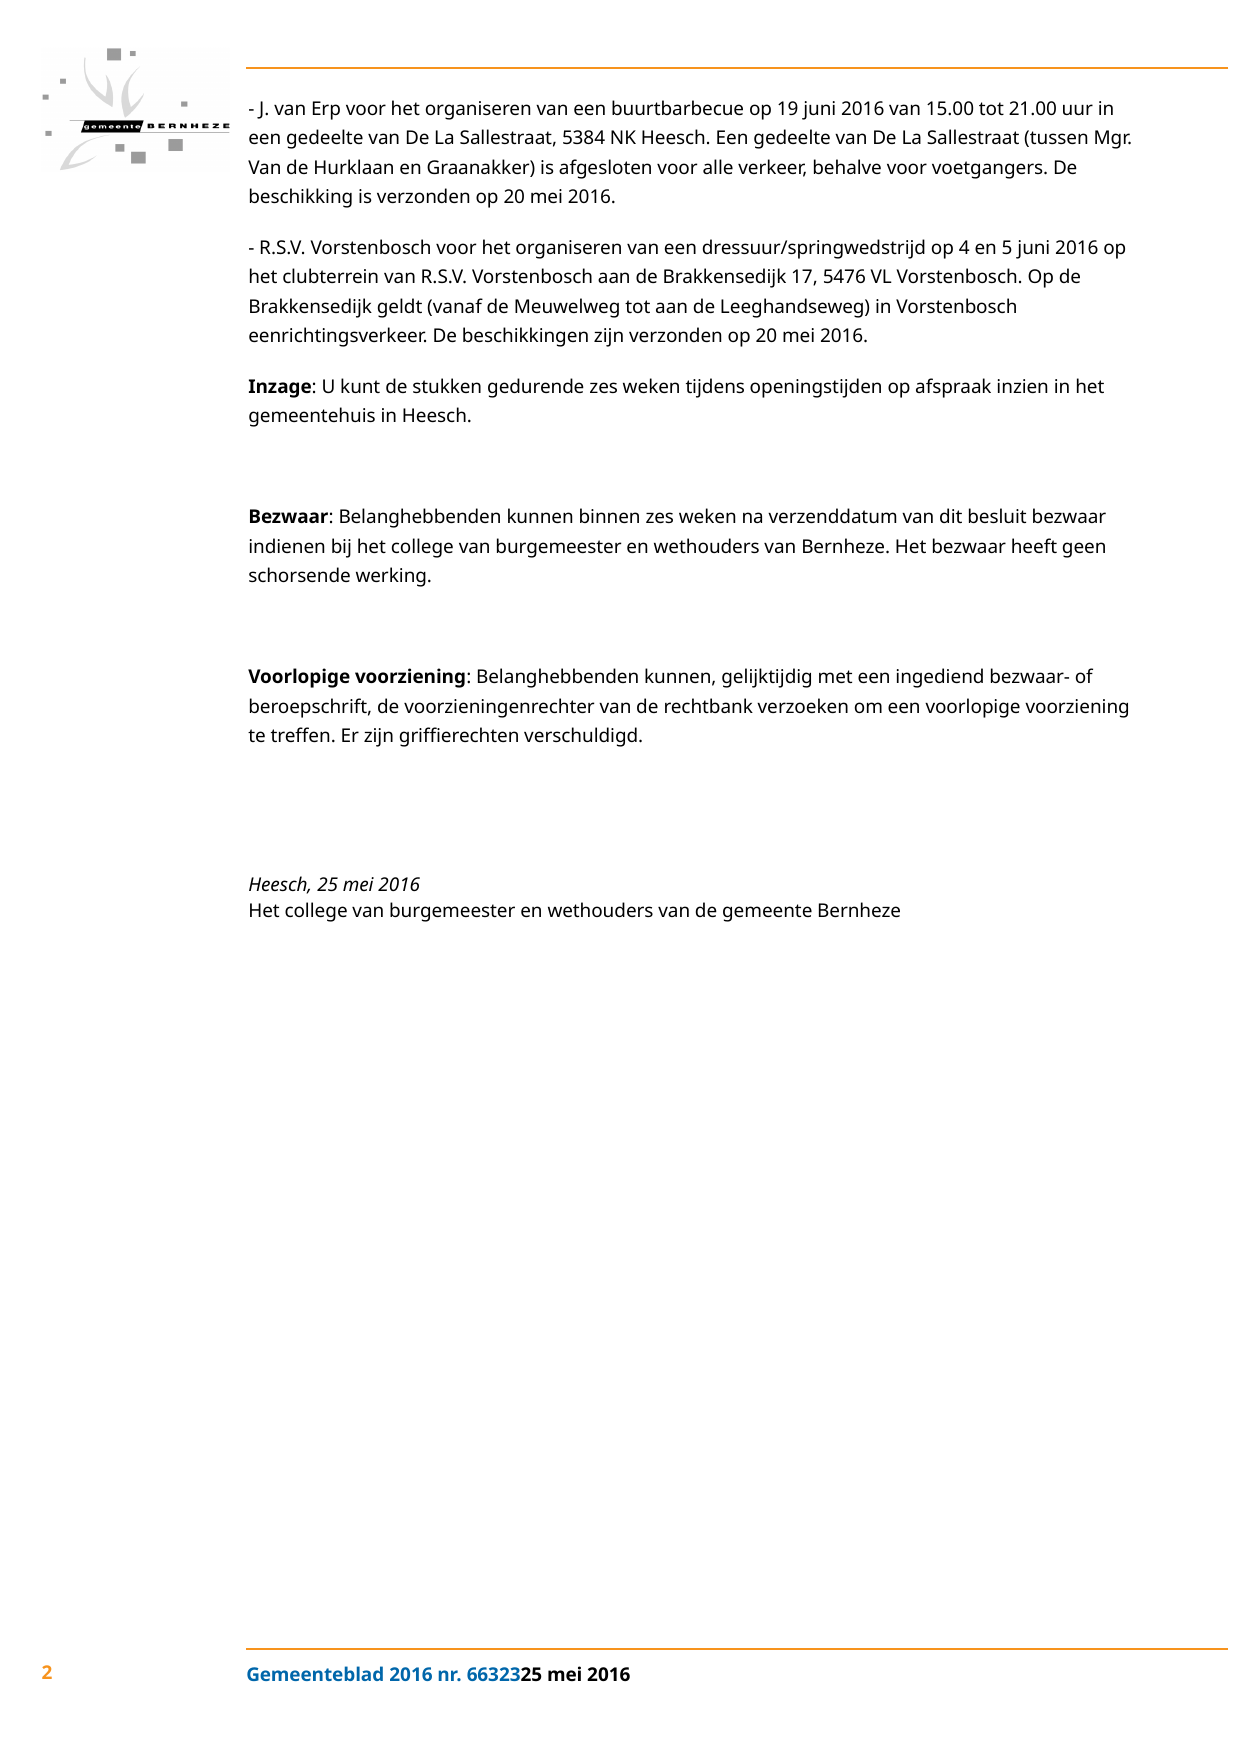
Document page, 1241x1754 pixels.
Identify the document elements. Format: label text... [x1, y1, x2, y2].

text Heesch, 25 mei 2016 [248, 871, 1152, 897]
text Het college van burgemeester en wethouders van de gemeente Bernheze [248, 897, 1152, 923]
text - J. van Erp voor het organiseren van een buurtbarbecue op 19 juni 2016 van 15.00 tot 21.00 uur in een gedeelte van De La Sallestraat, 5384 NK Heesch. Een gedeelte van De La Sallestraat (tussen Mgr. Van de Hurklaan en Graanakker) is afgesloten voor alle verkeer, behalve voor voetgangers. De beschikking is verzonden op 20 mei 2016. [248, 95, 1152, 209]
text Bezwaar: Belanghebbenden kunnen binnen zes weken na verzenddatum van dit besluit bezwaar indienen bij het college van burgemeester en wethouders van Bernheze. Het bezwaar heeft geen schorsende werking. [248, 503, 1152, 588]
text Inzage: U kunt de stukken gedurende zes weken tijdens openingstijden op afspraak inzien in het gemeentehuis in Heesch. [248, 373, 1152, 428]
picture [41, 47, 231, 172]
text Voorlopige voorziening: Belanghebbenden kunnen, gelijktijdig met een ingediend bezwaar- of beroepschrift, de voorzieningenrechter van de rechtbank verzoeken om een voorlopige voorziening te treffen. Er zijn griffierechten verschuldigd. [248, 663, 1152, 748]
text - R.S.V. Vorstenbosch voor het organiseren van een dressuur/springwedstrijd op 4 en 5 juni 2016 op het clubterrein van R.S.V. Vorstenbosch aan de Brakkensedijk 17, 5476 VL Vorstenbosch. Op de Brakkensedijk geldt (vanaf de Meuwelweg tot aan de Leeghandseweg) in Vorstenbosch eenrichtingsverkeer. De beschikkingen zijn verzonden op 20 mei 2016. [248, 234, 1152, 348]
